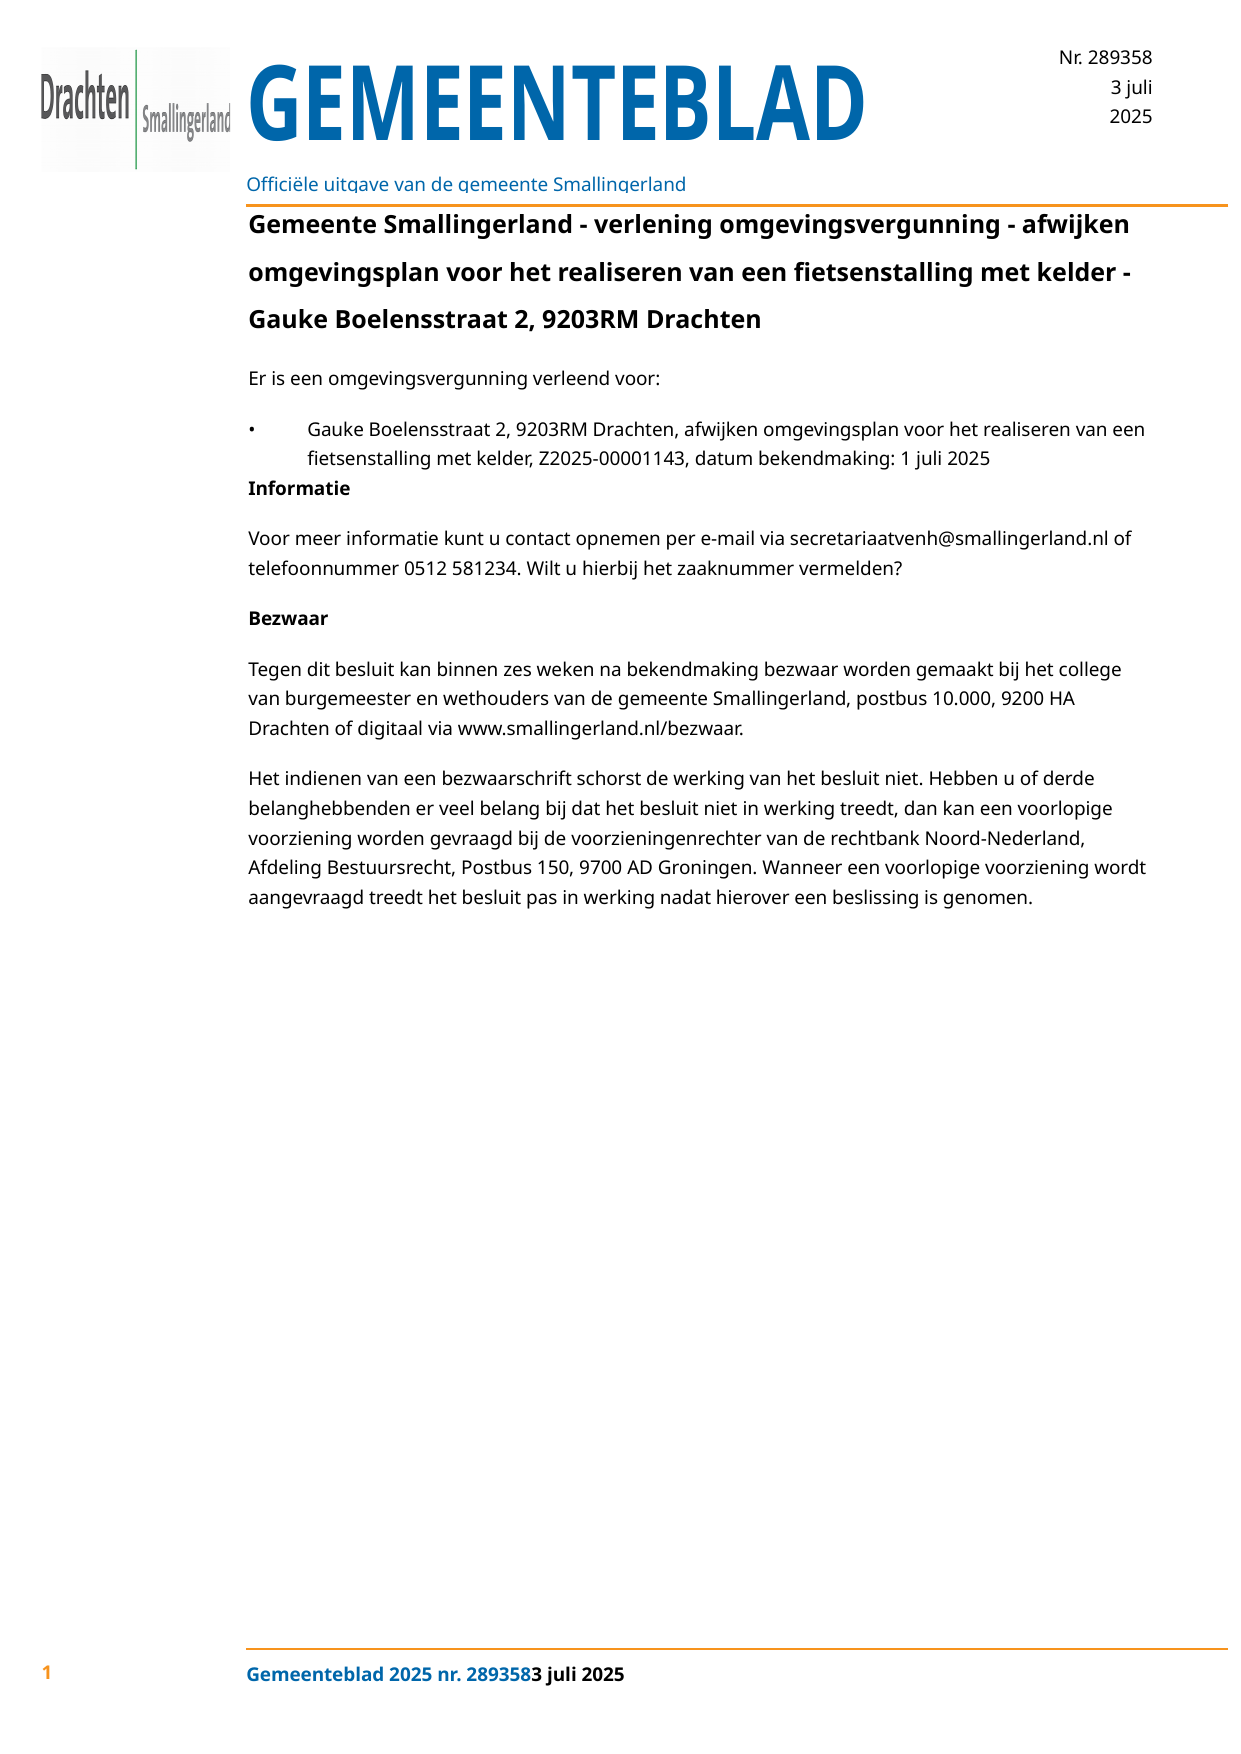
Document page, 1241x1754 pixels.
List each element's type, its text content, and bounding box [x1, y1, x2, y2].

text Bezwaar [248, 606, 1152, 631]
text Tegen dit besluit kan binnen zes weken na bekendmaking bezwaar worden gemaakt bij het college van burgemeester en wethouders van de gemeente Smallingerland, postbus 10.000, 9200 HA Drachten of digitaal via www.smallingerland.nl/bezwaar. [248, 656, 1152, 741]
text Gemeente Smallingerland - verlening omgevingsvergunning - afwijken omgevingsplan voor het realiseren van een fietsenstalling met kelder - Gauke Boelensstraat 2, 9203RM Drachten [248, 207, 1152, 336]
text Het indienen van een bezwaarschrift schorst de werking van het besluit niet. Hebben u of derde belanghebbenden er veel belang bij dat het besluit niet in werking treedt, dan kan een voorlopige voorziening worden gevraagd bij de voorzieningenrechter van de rechtbank Noord-Nederland, Afdeling Bestuursrecht, Postbus 150, 9700 AD Groningen. Wanneer een voorlopige voorziening wordt aangevraagd treedt het besluit pas in werking nadat hierover een beslissing is genomen. [248, 766, 1152, 909]
text Voor meer informatie kunt u contact opnemen per e-mail via secretariaatvenh@smallingerland.nl of telefoonnummer 0512 581234. Wilt u hierbij het zaaknummer vermelden? [248, 526, 1152, 581]
text Er is een omgevingsvergunning verleend voor: [248, 366, 1152, 391]
list Gauke Boelensstraat 2, 9203RM Drachten, afwijken omgevingsplan voor het realiseren van een fietsenstalling met kelder, Z2025-00001143, datum bekendmaking: 1 juli 2025 [248, 416, 1152, 471]
text Informatie [248, 475, 1152, 501]
picture [41, 47, 231, 172]
